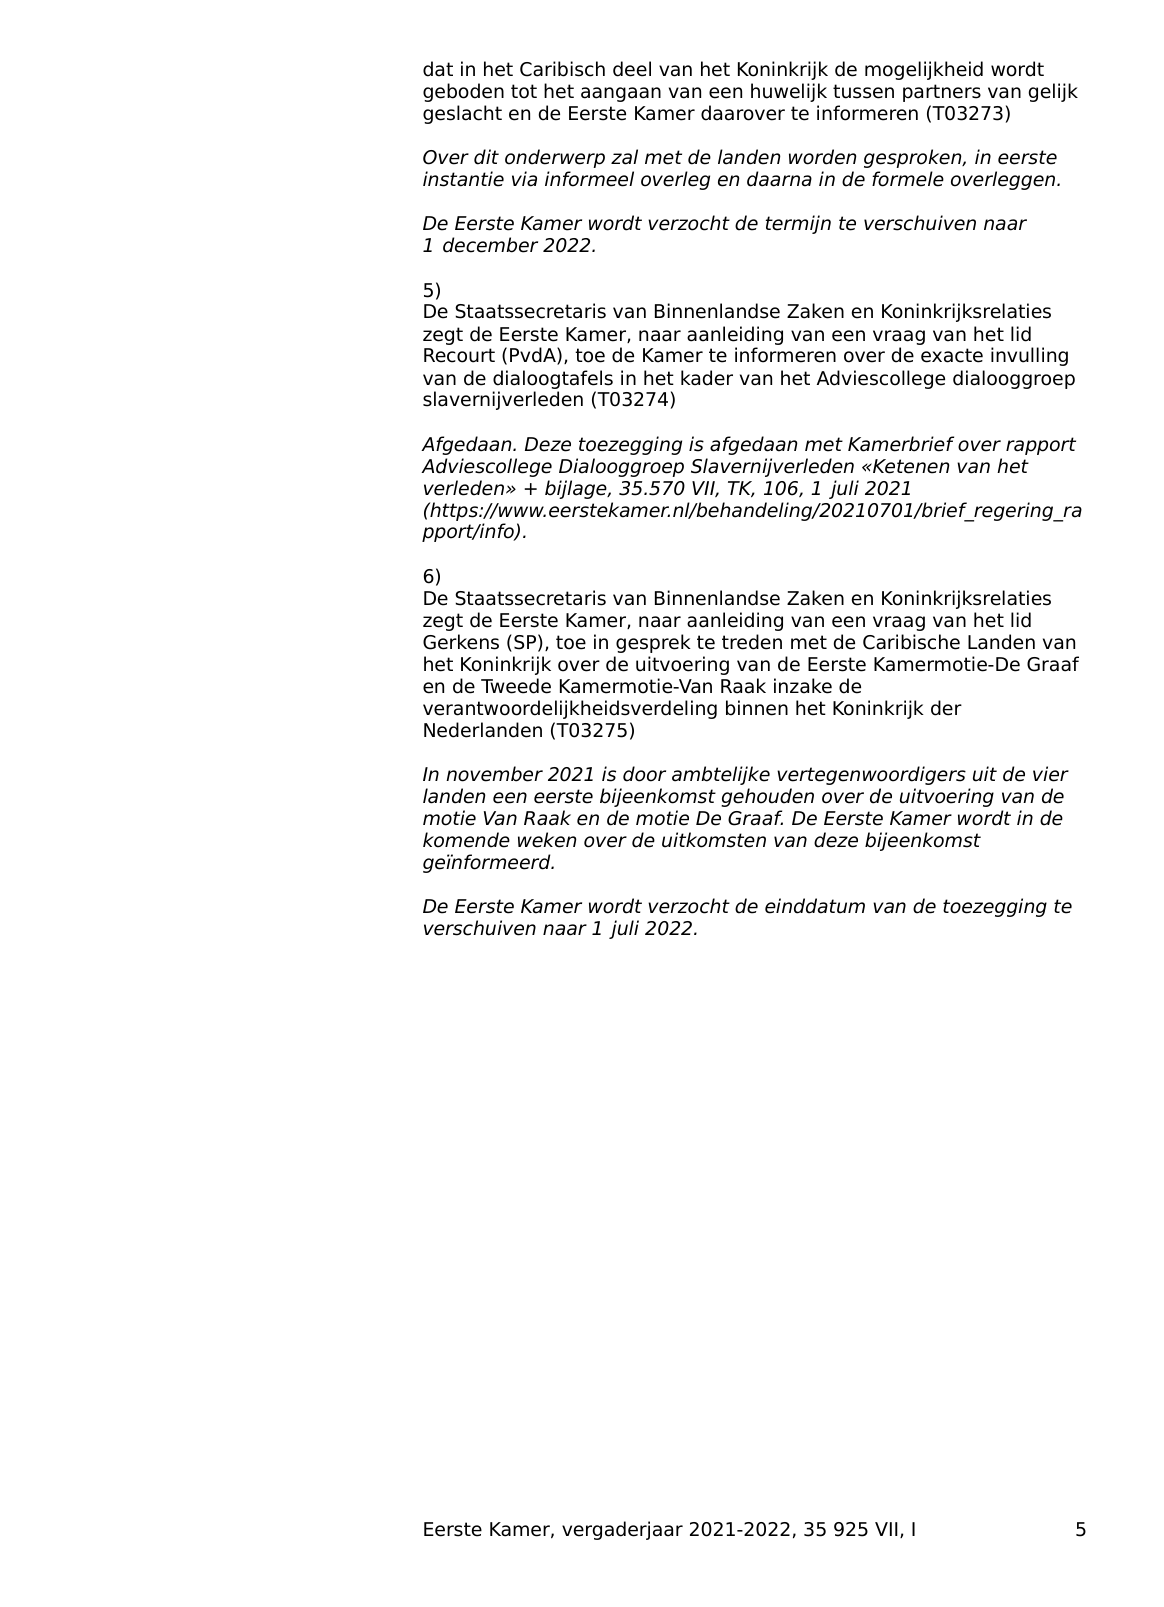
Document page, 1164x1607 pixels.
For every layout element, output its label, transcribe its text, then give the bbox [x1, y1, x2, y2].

text De Staatssecretaris van Binnenlandse Zaken en Koninkrijksrelaties zegt de Eerste Kamer, naar aanleiding van een vraag van het lid Recourt (PvdA), toe de Kamer te informeren over de exacte invulling van de dialoogtafels in het kader van het Adviescollege dialooggroep slavernijverleden (T03274) [422, 301, 1087, 411]
text In november 2021 is door ambtelijke vertegenwoordigers uit de vier landen een eerste bijeenkomst gehouden over de uitvoering van de motie Van Raak en de motie De Graaf. De Eerste Kamer wordt in de komende weken over de uitkomsten van deze bijeenkomst geïnformeerd. [422, 764, 1087, 873]
text dat in het Caribisch deel van het Koninkrijk de mogelijkheid wordt geboden tot het aangaan van een huwelijk tussen partners van gelijk geslacht en de Eerste Kamer daarover te informeren (T03273) [422, 59, 1087, 125]
text Afgedaan. Deze toezegging is afgedaan met Kamerbrief over rapport Adviescollege Dialooggroep Slavernijverleden «Ketenen van het verleden» + bijlage, 35.570 VII, TK, 106, 1 juli 2021 (https://www.eerstekamer.nl/behandeling/20210701/brief_regering_rapport/info). [422, 433, 1087, 543]
text Over dit onderwerp zal met de landen worden gesproken, in eerste instantie via informeel overleg en daarna in de formele overleggen. [422, 147, 1087, 191]
text 5) [422, 279, 1087, 301]
text De Eerste Kamer wordt verzocht de termijn te verschuiven naar 1 december 2022. [422, 213, 1087, 257]
text De Staatssecretaris van Binnenlandse Zaken en Koninkrijksrelaties zegt de Eerste Kamer, naar aanleiding van een vraag van het lid Gerkens (SP), toe in gesprek te treden met de Caribische Landen van het Koninkrijk over de uitvoering van de Eerste Kamermotie-De Graaf en de Tweede Kamermotie-Van Raak inzake de verantwoordelijkheidsverdeling binnen het Koninkrijk der Nederlanden (T03275) [422, 588, 1087, 741]
text 6) [422, 566, 1087, 588]
text De Eerste Kamer wordt verzocht de einddatum van de toezegging te verschuiven naar 1 juli 2022. [422, 896, 1087, 940]
